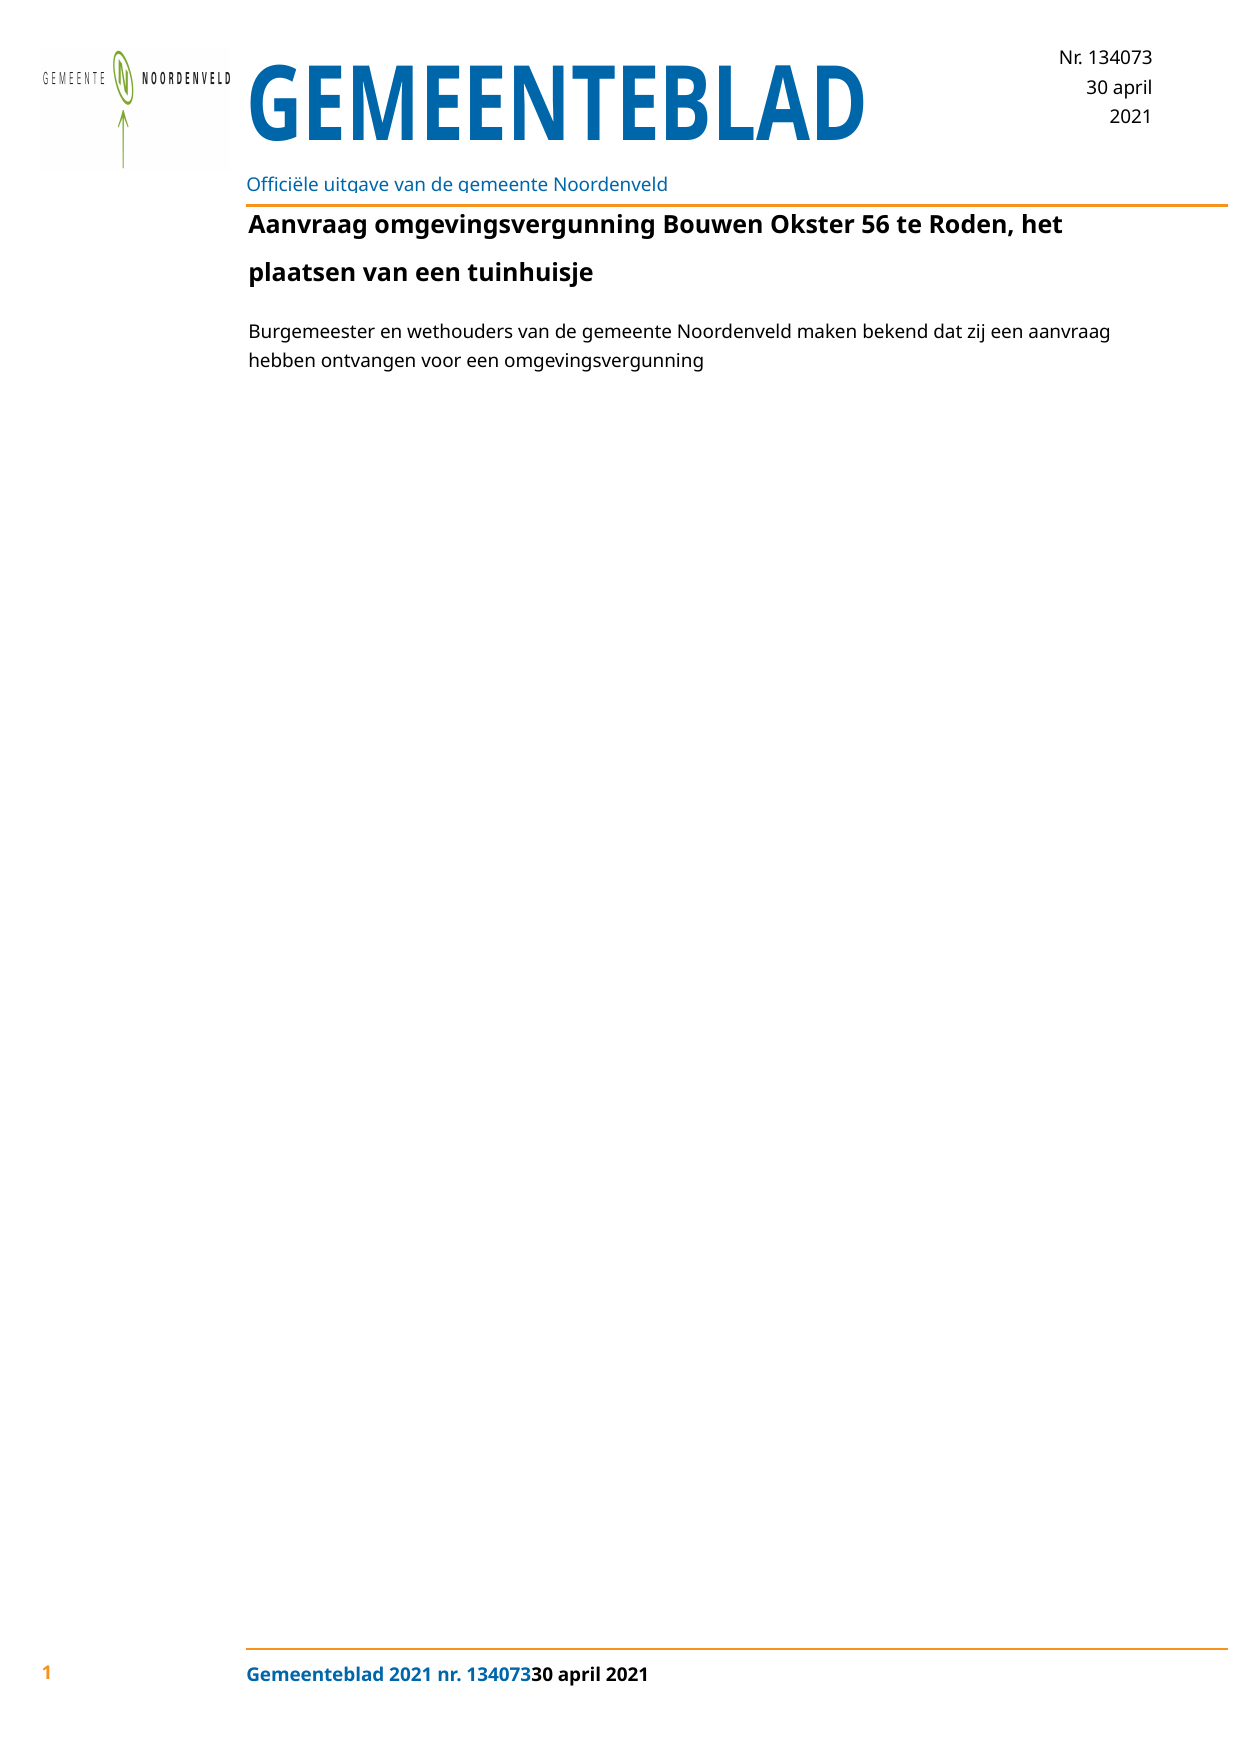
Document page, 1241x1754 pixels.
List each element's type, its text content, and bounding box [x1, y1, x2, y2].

text Aanvraag omgevingsvergunning Bouwen Okster 56 te Roden, het plaatsen van een tuinhuisje [248, 207, 1152, 288]
picture [41, 47, 231, 172]
text Burgemeester en wethouders van de gemeente Noordenveld maken bekend dat zij een aanvraag hebben ontvangen voor een omgevingsvergunning [248, 318, 1152, 373]
